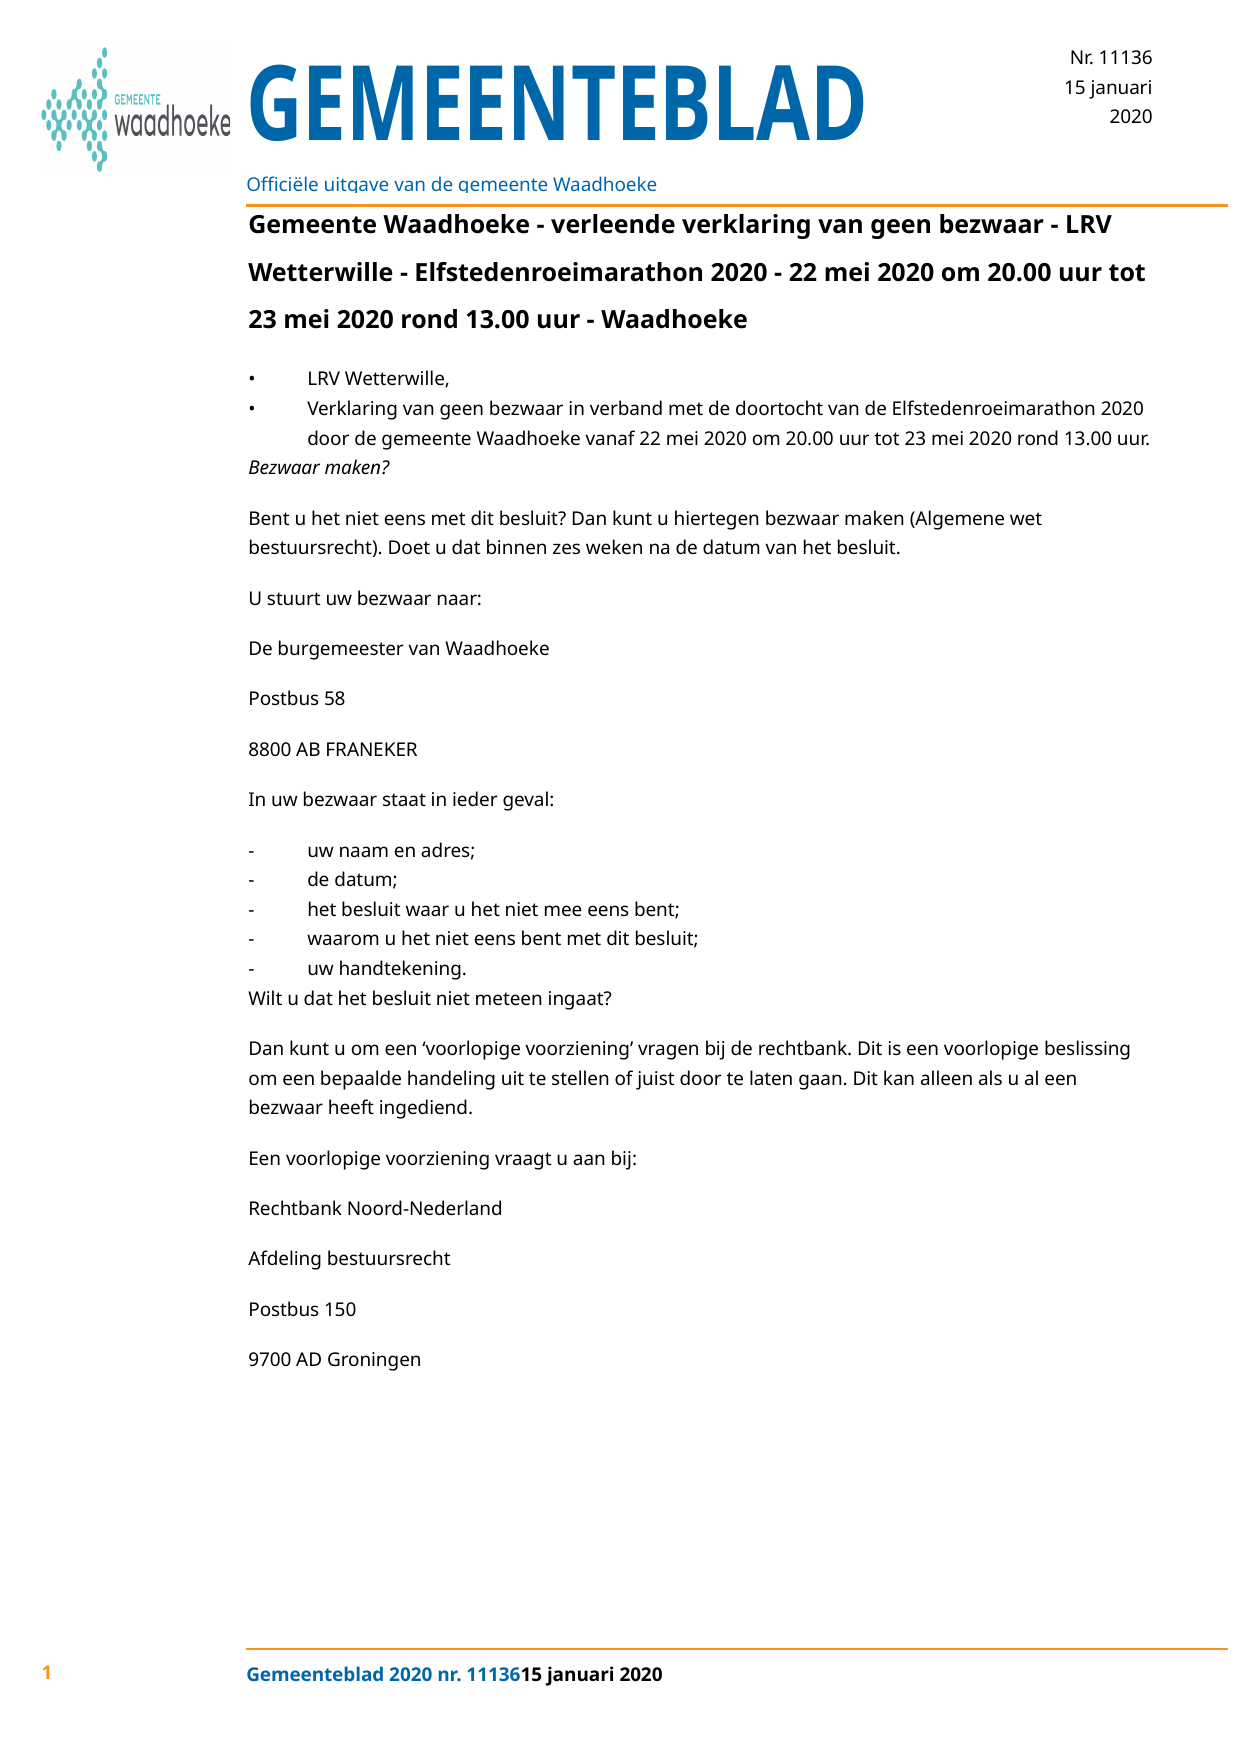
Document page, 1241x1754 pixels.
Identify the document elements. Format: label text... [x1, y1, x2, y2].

text 9700 AD Groningen [248, 1346, 1152, 1372]
list het besluit waar u het niet mee eens bent; [248, 896, 1152, 922]
text Een voorlopige voorziening vraagt u aan bij: [248, 1145, 1152, 1170]
text Postbus 58 [248, 686, 1152, 711]
list uw handtekening. [248, 955, 1152, 981]
text Postbus 150 [248, 1296, 1152, 1322]
text De burgemeester van Waadhoeke [248, 635, 1152, 661]
text Dan kunt u om een ‘voorlopige voorziening’ vragen bij de rechtbank. Dit is een voorlopige beslissing om een bepaalde handeling uit te stellen of juist door te laten gaan. Dit kan alleen als u al een bezwaar heeft ingediend. [248, 1035, 1152, 1120]
text U stuurt uw bezwaar naar: [248, 585, 1152, 610]
text 8800 AB FRANEKER [248, 736, 1152, 762]
text Afdeling bestuursrecht [248, 1246, 1152, 1271]
list de datum; [248, 866, 1152, 892]
text In uw bezwaar staat in ieder geval: [248, 786, 1152, 812]
list Verklaring van geen bezwaar in verband met de doortocht van de Elfstedenroeimarathon 2020 door de gemeente Waadhoeke vanaf 22 mei 2020 om 20.00 uur tot 23 mei 2020 rond 13.00 uur. [248, 395, 1152, 450]
picture [41, 47, 231, 172]
list LRV Wetterwille, [248, 366, 1152, 391]
text Rechtbank Noord-Nederland [248, 1195, 1152, 1221]
text Wilt u dat het besluit niet meteen ingaat? [248, 985, 1152, 1010]
text Bezwaar maken? [248, 454, 1152, 480]
list waarom u het niet eens bent met dit besluit; [248, 926, 1152, 951]
text Bent u het niet eens met dit besluit? Dan kunt u hiertegen bezwaar maken (Algemene wet bestuursrecht). Doet u dat binnen zes weken na de datum van het besluit. [248, 505, 1152, 560]
text Gemeente Waadhoeke - verleende verklaring van geen bezwaar - LRV Wetterwille - Elfstedenroeimarathon 2020 - 22 mei 2020 om 20.00 uur tot 23 mei 2020 rond 13.00 uur - Waadhoeke [248, 207, 1152, 336]
list uw naam en adres; [248, 837, 1152, 862]
